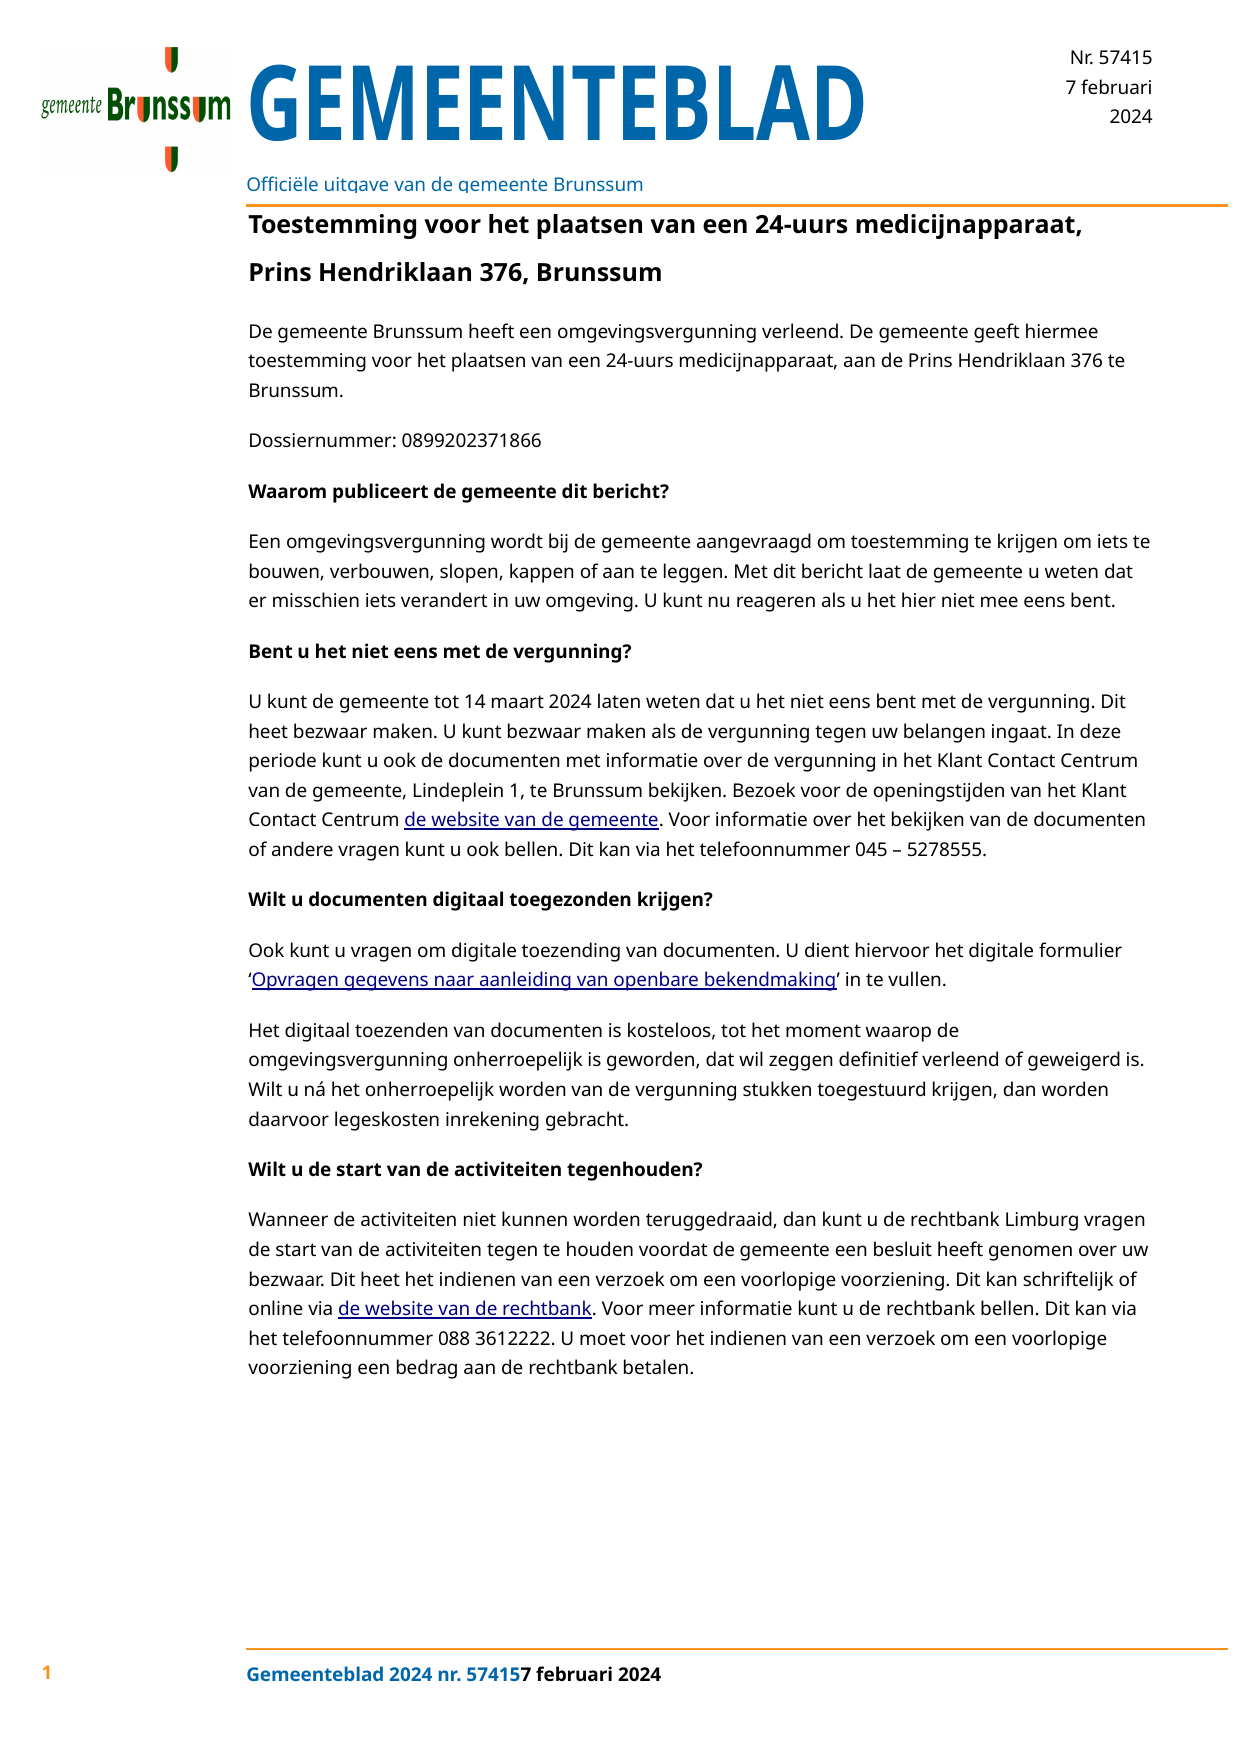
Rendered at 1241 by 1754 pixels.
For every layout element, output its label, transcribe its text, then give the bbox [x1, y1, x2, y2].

text Wilt u de start van de activiteiten tegenhouden? [248, 1156, 1152, 1182]
text Wilt u documenten digitaal toegezonden krijgen? [248, 887, 1152, 912]
text Een omgevingsvergunning wordt bij de gemeente aangevraagd om toestemming te krijgen om iets te bouwen, verbouwen, slopen, kappen of aan te leggen. Met dit bericht laat de gemeente u weten dat er misschien iets verandert in uw omgeving. U kunt nu reageren als u het hier niet mee eens bent. [248, 528, 1152, 613]
text De gemeente Brunssum heeft een omgevingsvergunning verleend. De gemeente geeft hiermee toestemming voor het plaatsen van een 24-uurs medicijnapparaat, aan de Prins Hendriklaan 376 te Brunssum. [248, 318, 1152, 403]
text U kunt de gemeente tot 14 maart 2024 laten weten dat u het niet eens bent met de vergunning. Dit heet bezwaar maken. U kunt bezwaar maken als de vergunning tegen uw belangen ingaat. In deze periode kunt u ook de documenten met informatie over de vergunning in het Klant Contact Centrum van de gemeente, Lindeplein 1, te Brunssum bekijken. Bezoek voor de openingstijden van het Klant Contact Centrum de website van de gemeente. Voor informatie over het bekijken van de documenten of andere vragen kunt u ook bellen. Dit kan via het telefoonnummer 045 – 5278555. [248, 688, 1152, 862]
text Bent u het niet eens met de vergunning? [248, 638, 1152, 664]
text Wanneer de activiteiten niet kunnen worden teruggedraaid, dan kunt u de rechtbank Limburg vragen de start van de activiteiten tegen te houden voordat de gemeente een besluit heeft genomen over uw bezwaar. Dit heet het indienen van een verzoek om een voorlopige voorziening. Dit kan schriftelijk of online via de website van de rechtbank. Voor meer informatie kunt u de rechtbank bellen. Dit kan via het telefoonnummer 088 3612222. U moet voor het indienen van een verzoek om een voorlopige voorziening een bedrag aan de rechtbank betalen. [248, 1207, 1152, 1380]
text Dossiernummer: 0899202371866 [248, 427, 1152, 453]
picture [41, 47, 231, 172]
text Het digitaal toezenden van documenten is kosteloos, tot het moment waarop de omgevingsvergunning onherroepelijk is geworden, dat wil zeggen definitief verleend of geweigerd is. Wilt u ná het onherroepelijk worden van de vergunning stukken toegestuurd krijgen, dan worden daarvoor legeskosten inrekening gebracht. [248, 1017, 1152, 1132]
text Ook kunt u vragen om digitale toezending van documenten. U dient hiervoor het digitale formulier ‘Opvragen gegevens naar aanleiding van openbare bekendmaking’ in te vullen. [248, 937, 1152, 992]
text Toestemming voor het plaatsen van een 24-uurs medicijnapparaat, Prins Hendriklaan 376, Brunssum [248, 207, 1152, 288]
text Waarom publiceert de gemeente dit bericht? [248, 478, 1152, 504]
